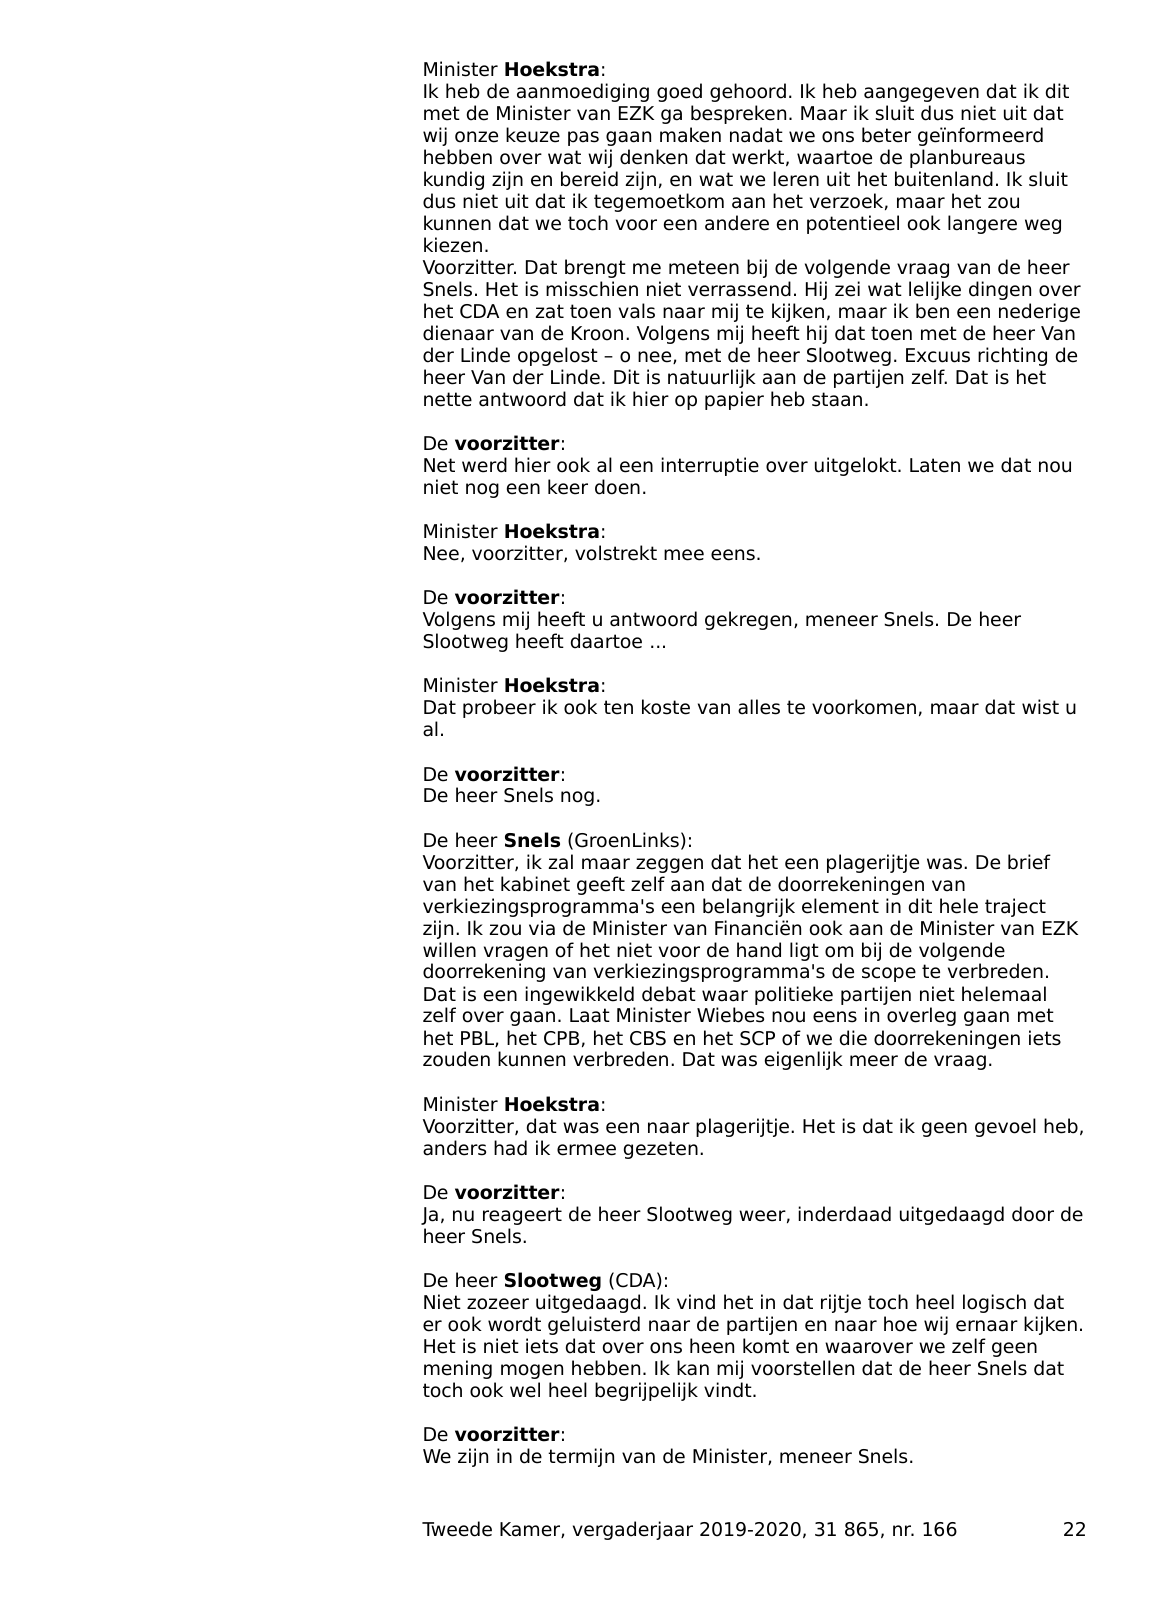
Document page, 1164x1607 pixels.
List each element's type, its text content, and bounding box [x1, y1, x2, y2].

text De voorzitter: [422, 1424, 1087, 1446]
text Minister Hoekstra: [422, 1093, 1087, 1116]
text Net werd hier ook al een interruptie over uitgelokt. Laten we dat nou niet nog een keer doen. [422, 455, 1087, 499]
text We zijn in de termijn van de Minister, meneer Snels. [422, 1446, 1087, 1468]
text De voorzitter: [422, 587, 1087, 609]
text De voorzitter: [422, 1182, 1087, 1204]
text De heer Snels (GroenLinks): [422, 829, 1087, 852]
text De voorzitter: [422, 763, 1087, 785]
text Minister Hoekstra: [422, 675, 1087, 697]
text De voorzitter: [422, 433, 1087, 455]
text Ja, nu reageert de heer Slootweg weer, inderdaad uitgedaagd door de heer Snels. [422, 1204, 1087, 1248]
text Volgens mij heeft u antwoord gekregen, meneer Snels. De heer Slootweg heeft daartoe ... [422, 609, 1087, 653]
text Minister Hoekstra: [422, 521, 1087, 543]
text Voorzitter. Dat brengt me meteen bij de volgende vraag van de heer Snels. Het is misschien niet verrassend. Hij zei wat lelijke dingen over het CDA en zat toen vals naar mij te kijken, maar ik ben een nederige dienaar van de Kroon. Volgens mij heeft hij dat toen met de heer Van der Linde opgelost – o nee, met de heer Slootweg. Excuus richting de heer Van der Linde. Dit is natuurlijk aan de partijen zelf. Dat is het nette antwoord dat ik hier op papier heb staan. [422, 257, 1087, 411]
text Niet zozeer uitgedaagd. Ik vind het in dat rijtje toch heel logisch dat er ook wordt geluisterd naar de partijen en naar hoe wij ernaar kijken. Het is niet iets dat over ons heen komt en waarover we zelf geen mening mogen hebben. Ik kan mij voorstellen dat de heer Snels dat toch ook wel heel begrijpelijk vindt. [422, 1292, 1087, 1402]
text De heer Snels nog. [422, 785, 1087, 807]
text Dat probeer ik ook ten koste van alles te voorkomen, maar dat wist u al. [422, 697, 1087, 741]
text Nee, voorzitter, volstrekt mee eens. [422, 543, 1087, 565]
text Minister Hoekstra: [422, 59, 1087, 81]
text Voorzitter, dat was een naar plagerijtje. Het is dat ik geen gevoel heb, anders had ik ermee gezeten. [422, 1116, 1087, 1159]
text Voorzitter, ik zal maar zeggen dat het een plagerijtje was. De brief van het kabinet geeft zelf aan dat de doorrekeningen van verkiezingsprogramma's een belangrijk element in dit hele traject zijn. Ik zou via de Minister van Financiën ook aan de Minister van EZK willen vragen of het niet voor de hand ligt om bij de volgende doorrekening van verkiezingsprogramma's de scope te verbreden. Dat is een ingewikkeld debat waar politieke partijen niet helemaal zelf over gaan. Laat Minister Wiebes nou eens in overleg gaan met het PBL, het CPB, het CBS en het SCP of we die doorrekeningen iets zouden kunnen verbreden. Dat was eigenlijk meer de vraag. [422, 852, 1087, 1071]
text De heer Slootweg (CDA): [422, 1270, 1087, 1292]
text Ik heb de aanmoediging goed gehoord. Ik heb aangegeven dat ik dit met de Minister van EZK ga bespreken. Maar ik sluit dus niet uit dat wij onze keuze pas gaan maken nadat we ons beter geïnformeerd hebben over wat wij denken dat werkt, waartoe de planbureaus kundig zijn en bereid zijn, en wat we leren uit het buitenland. Ik sluit dus niet uit dat ik tegemoetkom aan het verzoek, maar het zou kunnen dat we toch voor een andere en potentieel ook langere weg kiezen. [422, 81, 1087, 257]
